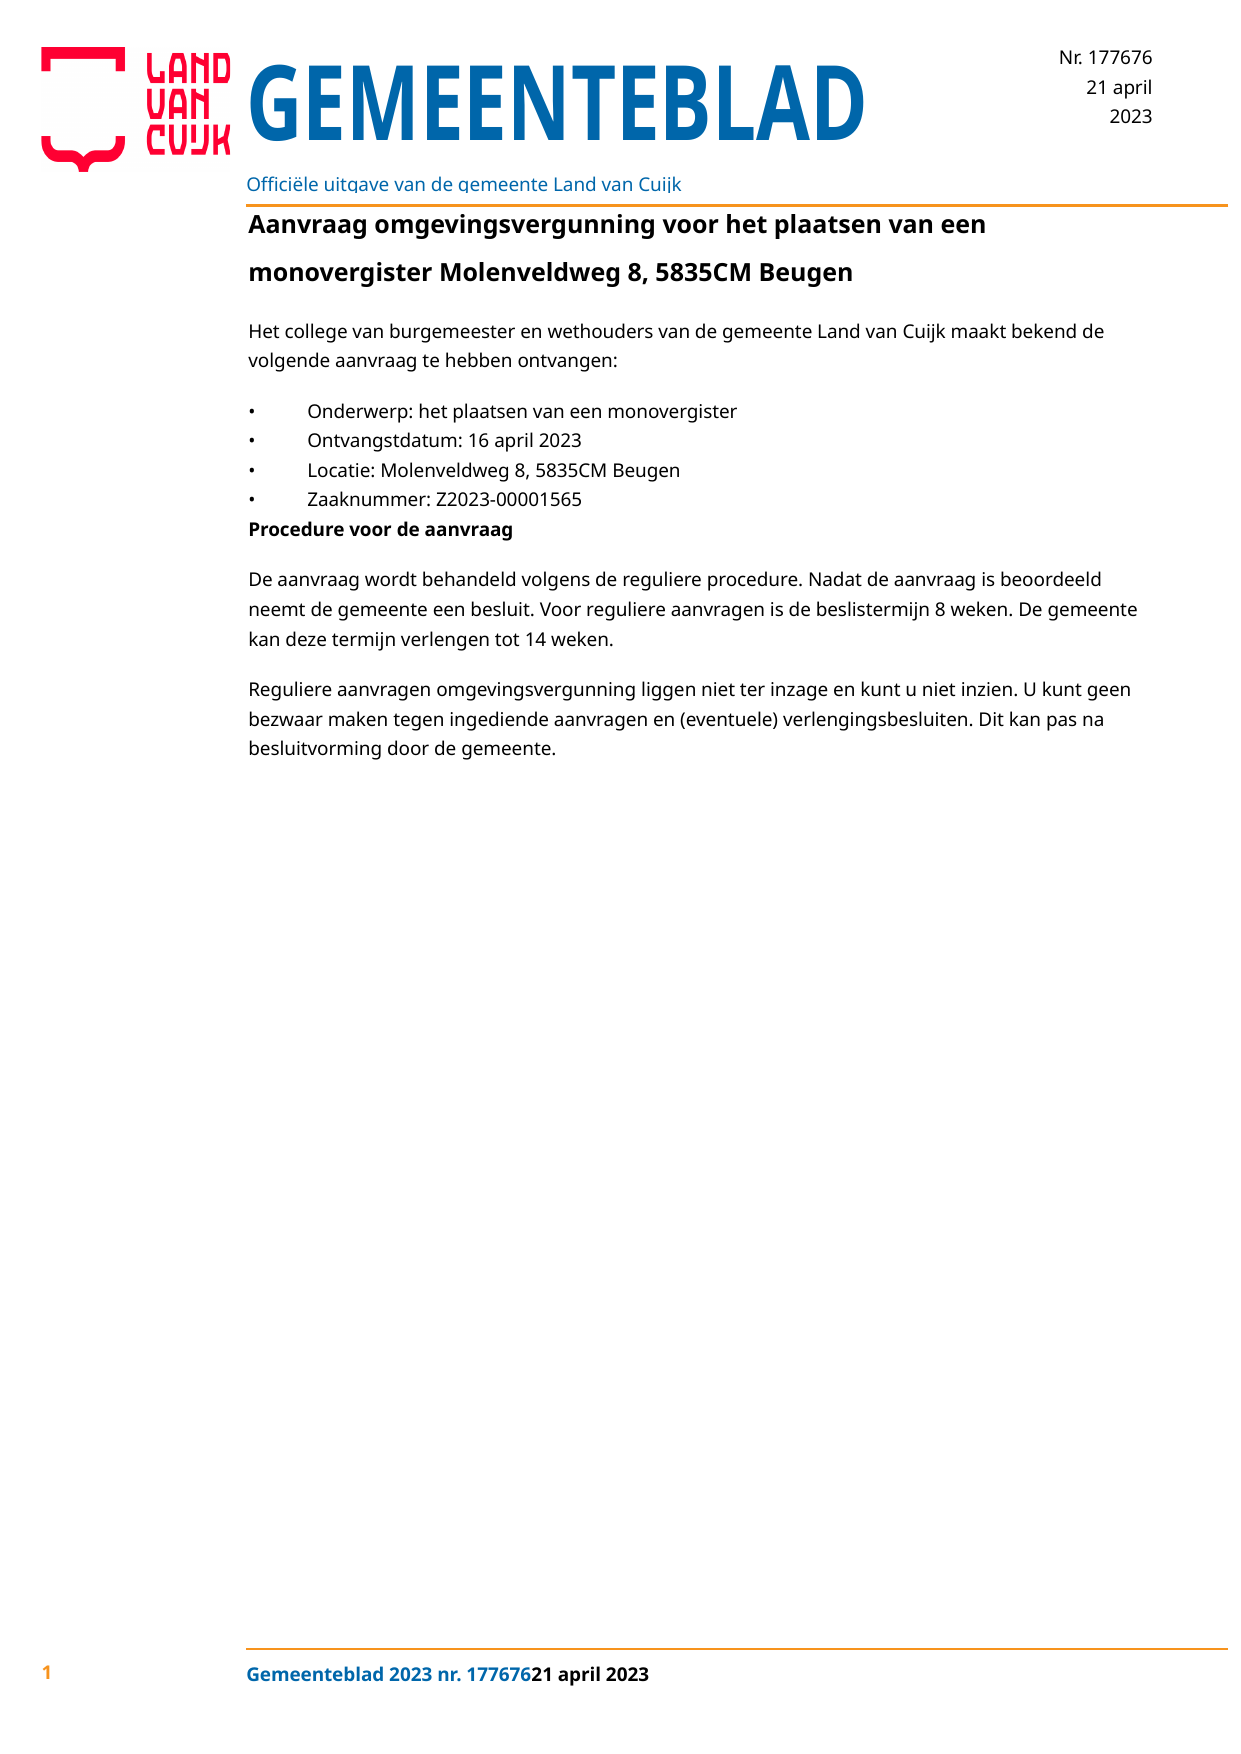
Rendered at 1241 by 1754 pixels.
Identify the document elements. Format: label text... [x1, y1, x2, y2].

list Locatie: Molenveldweg 8, 5835CM Beugen [248, 457, 1152, 483]
text Reguliere aanvragen omgevingsvergunning liggen niet ter inzage en kunt u niet inzien. U kunt geen bezwaar maken tegen ingediende aanvragen en (eventuele) verlengingsbesluiten. Dit kan pas na besluitvorming door de gemeente. [248, 676, 1152, 761]
text De aanvraag wordt behandeld volgens de reguliere procedure. Nadat de aanvraag is beoordeeld neemt de gemeente een besluit. Voor reguliere aanvragen is de beslistermijn 8 weken. De gemeente kan deze termijn verlengen tot 14 weken. [248, 567, 1152, 652]
list Zaaknummer: Z2023-00001565 [248, 487, 1152, 512]
text Het college van burgemeester en wethouders van de gemeente Land van Cuijk maakt bekend de volgende aanvraag te hebben ontvangen: [248, 318, 1152, 373]
text Procedure voor de aanvraag [248, 516, 1152, 542]
picture [41, 47, 231, 172]
text Aanvraag omgevingsvergunning voor het plaatsen van een monovergister Molenveldweg 8, 5835CM Beugen [248, 207, 1152, 288]
list Ontvangstdatum: 16 april 2023 [248, 427, 1152, 453]
list Onderwerp: het plaatsen van een monovergister [248, 398, 1152, 424]
